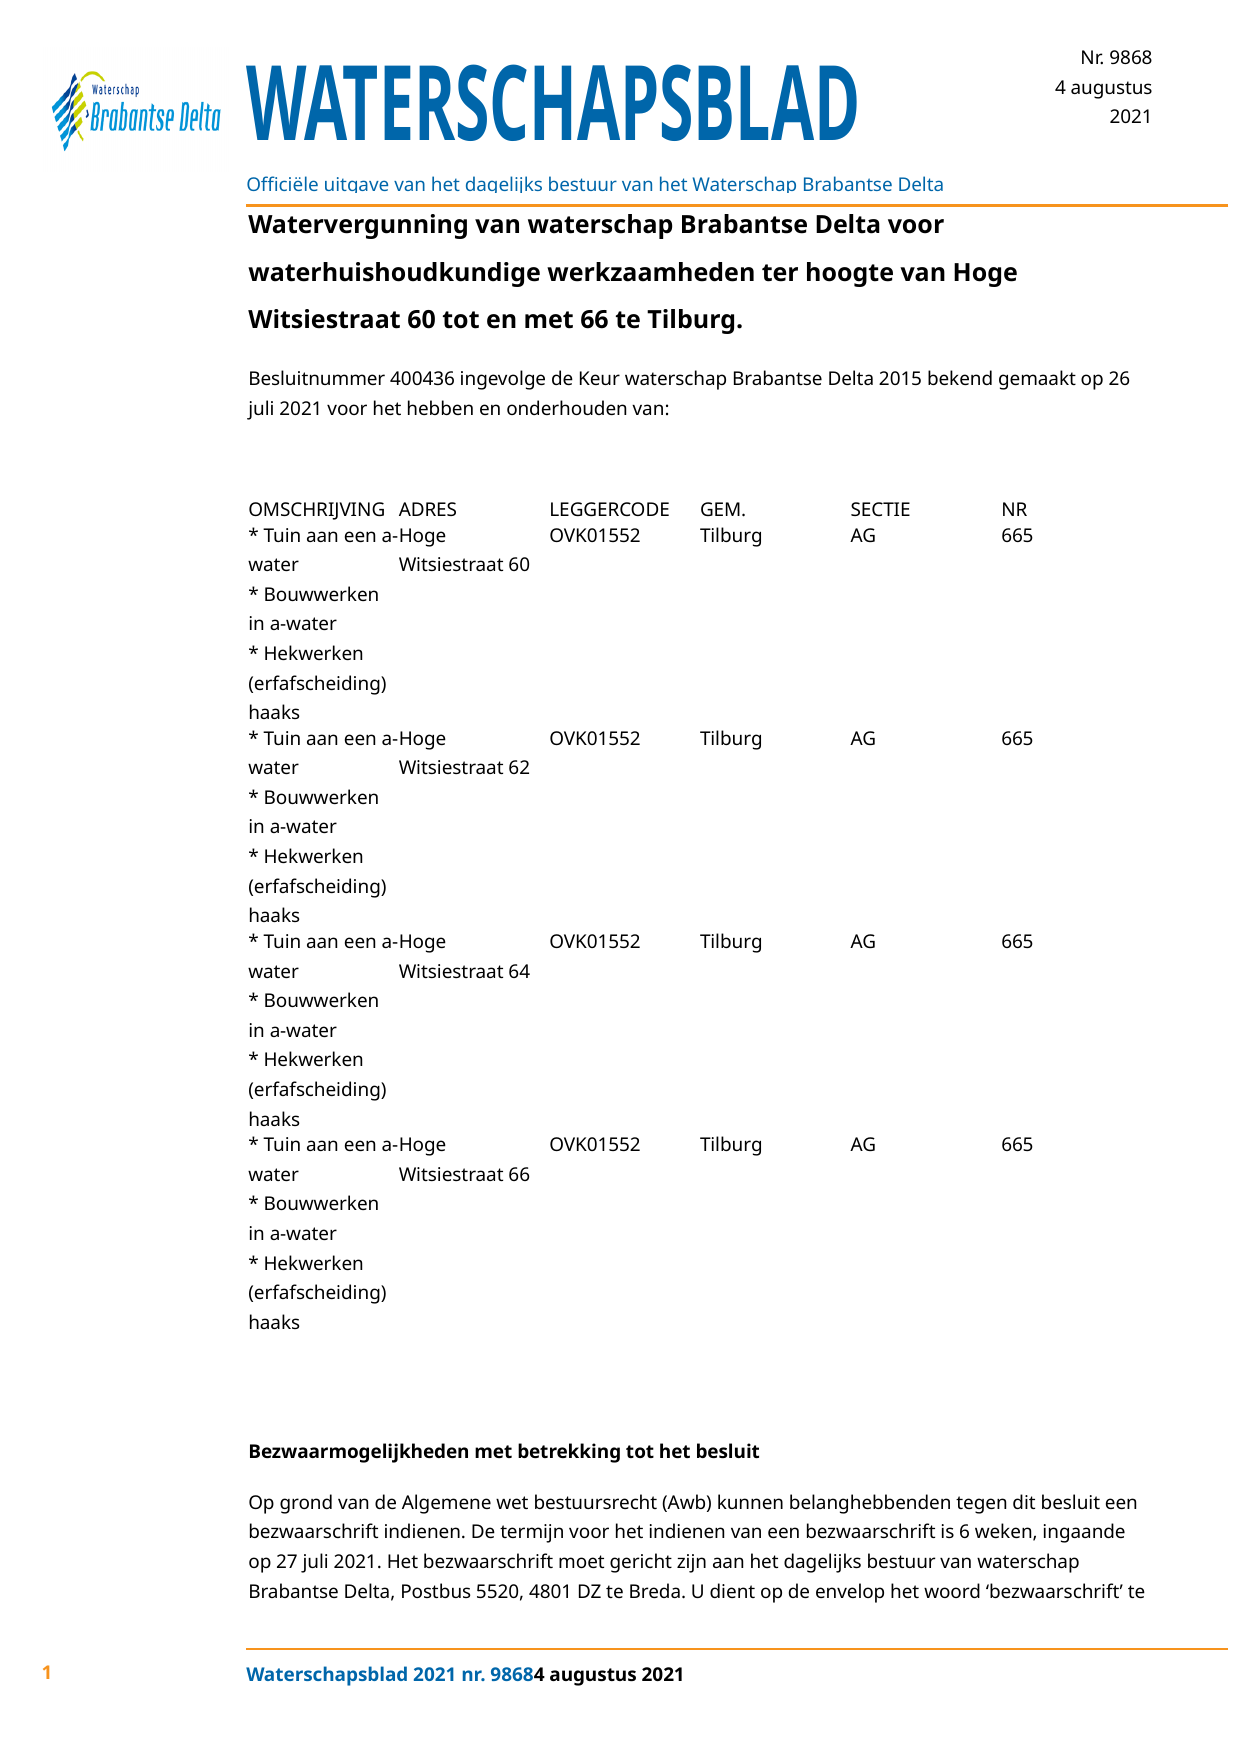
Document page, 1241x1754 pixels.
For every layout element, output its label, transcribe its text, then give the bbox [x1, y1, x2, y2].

table_cell OVK01552 [549, 522, 700, 725]
table_cell 665 [1001, 928, 1152, 1131]
table_cell * Tuin aan een a-water * Bouwwerken in a-water * Hekwerken (erfafscheiding) haaks [248, 725, 398, 928]
table_cell OVK01552 [549, 725, 700, 928]
table_header LEGGERCODE [549, 496, 700, 522]
text Watervergunning van waterschap Brabantse Delta voor waterhuishoudkundige werkzaamheden ter hoogte van Hoge Witsiestraat 60 tot en met 66 te Tilburg. [248, 207, 1152, 336]
text Bezwaarmogelijkheden met betrekking tot het besluit [248, 1439, 1152, 1464]
table_cell * Tuin aan een a-water * Bouwwerken in a-water * Hekwerken (erfafscheiding) haaks [248, 522, 398, 725]
table_cell Tilburg [700, 928, 850, 1131]
text Op grond van de Algemene wet bestuursrecht (Awb) kunnen belanghebbenden tegen dit besluit een bezwaarschrift indienen. De termijn voor het indienen van een bezwaarschrift is 6 weken, ingaande op 27 juli 2021. Het bezwaarschrift moet gericht zijn aan het dagelijks bestuur van waterschap Brabantse Delta, Postbus 5520, 4801 DZ te Breda. U dient op de envelop het woord ‘bezwaarschrift’ te [248, 1489, 1152, 1604]
table_cell 665 [1001, 725, 1152, 928]
text Besluitnummer 400436 ingevolge de Keur waterschap Brabantse Delta 2015 bekend gemaakt op 26 juli 2021 voor het hebben en onderhouden van: [248, 366, 1152, 421]
table_cell * Tuin aan een a-water * Bouwwerken in a-water * Hekwerken (erfafscheiding) haaks [248, 928, 398, 1131]
table_cell AG [850, 928, 1001, 1131]
table_cell AG [850, 725, 1001, 928]
table_cell * Tuin aan een a-water * Bouwwerken in a-water * Hekwerken (erfafscheiding) haaks [248, 1131, 398, 1335]
table_cell 665 [1001, 1131, 1152, 1335]
table_cell Tilburg [700, 725, 850, 928]
table_cell AG [850, 522, 1001, 725]
table_header NR [1001, 496, 1152, 522]
table_header GEM. [700, 496, 850, 522]
table_cell Hoge Witsiestraat 64 [399, 928, 549, 1131]
table_header OMSCHRIJVING [248, 496, 398, 522]
table_cell OVK01552 [549, 928, 700, 1131]
table_cell AG [850, 1131, 1001, 1335]
table_cell 665 [1001, 522, 1152, 725]
table_cell Hoge Witsiestraat 66 [399, 1131, 549, 1335]
table_header ADRES [399, 496, 549, 522]
table_header SECTIE [850, 496, 1001, 522]
table_cell Tilburg [700, 522, 850, 725]
picture [41, 47, 231, 172]
table_cell OVK01552 [549, 1131, 700, 1335]
table_cell Hoge Witsiestraat 62 [399, 725, 549, 928]
table_cell Tilburg [700, 1131, 850, 1335]
table_cell Hoge Witsiestraat 60 [399, 522, 549, 725]
